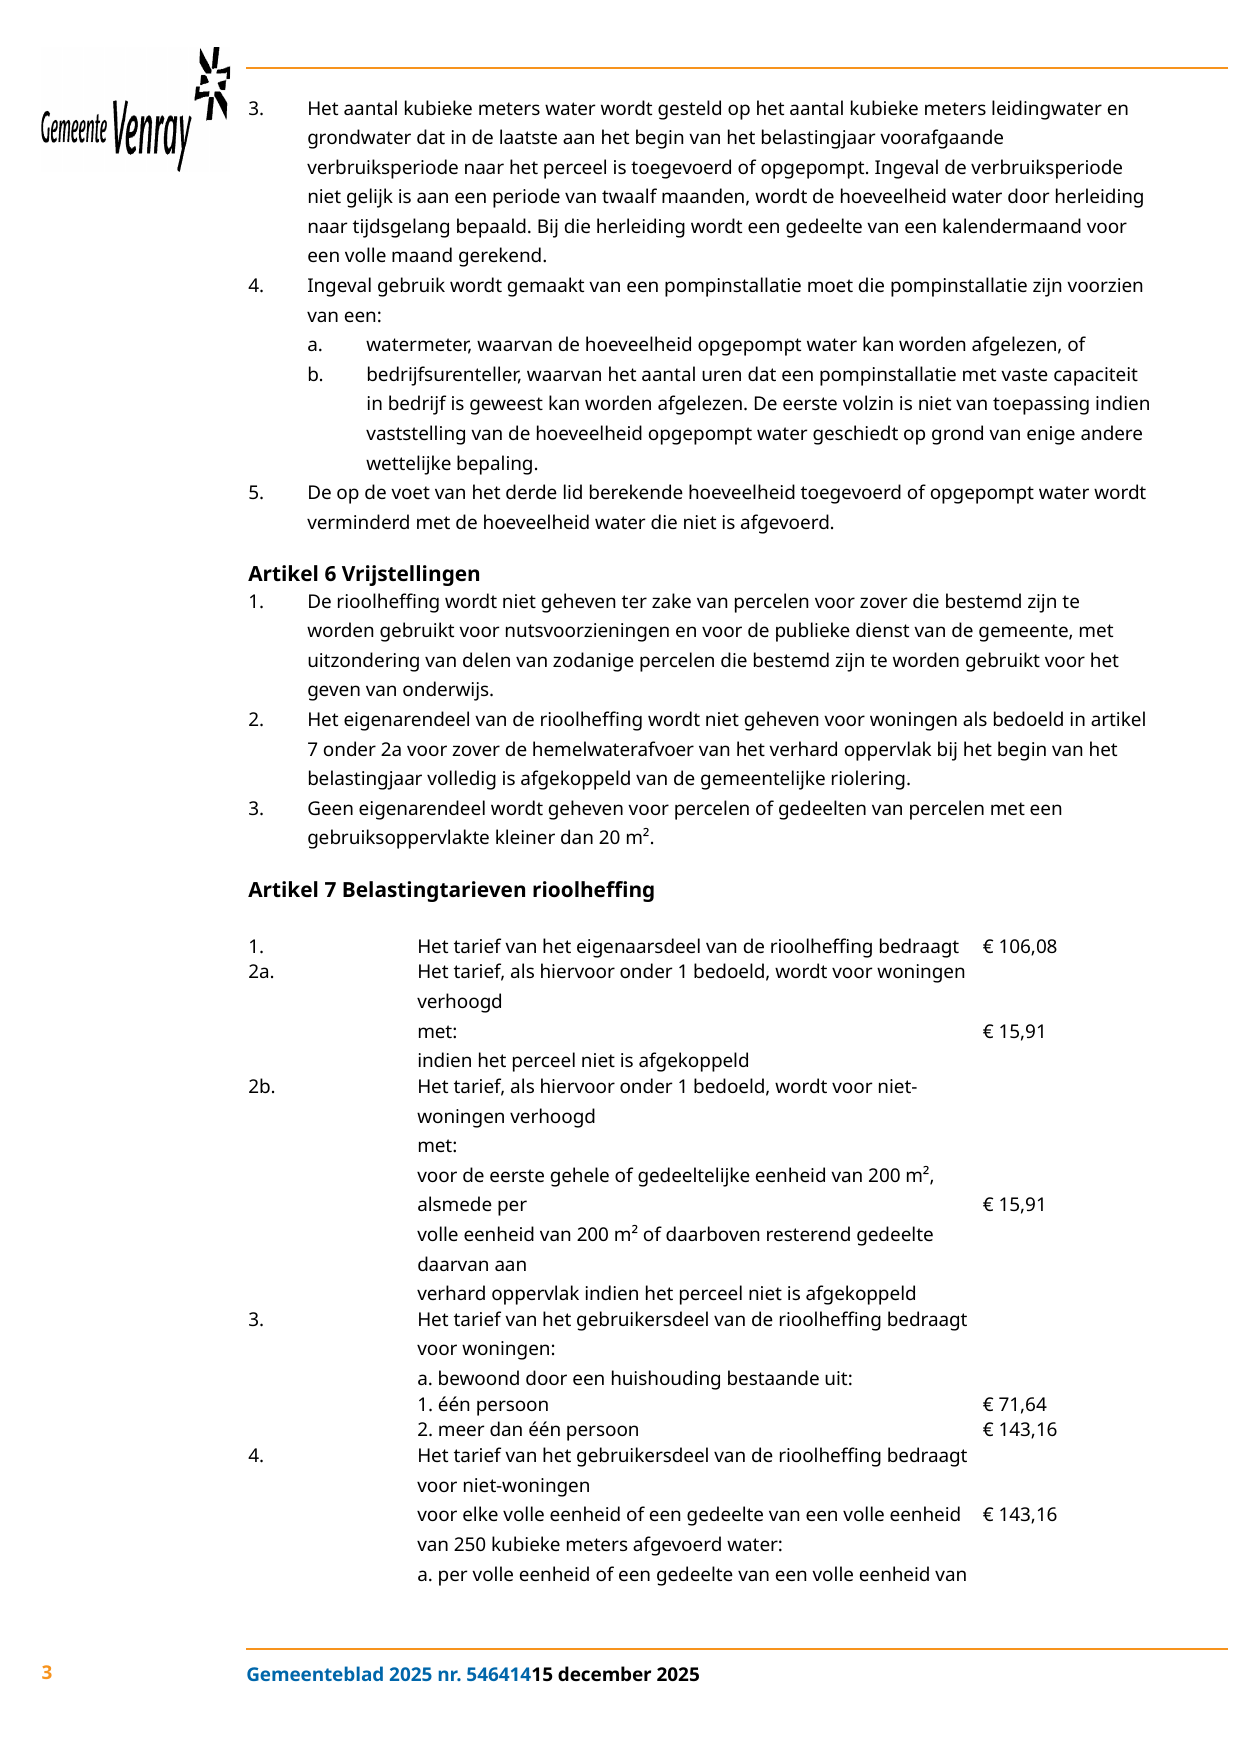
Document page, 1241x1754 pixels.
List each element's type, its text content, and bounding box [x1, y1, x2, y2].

list Ingeval gebruik wordt gemaakt van een pompinstallatie moet die pompinstallatie zijn voorzien van een: [248, 272, 1152, 328]
table_cell € 15,91 [983, 1073, 1152, 1306]
table_header Het tarief van het eigenaarsdeel van de rioolheffing bedraagt [417, 933, 983, 959]
table_cell Het tarief, als hiervoor onder 1 bedoeld, wordt voor woningen verhoogd met: indien het perceel niet is afgekoppeld [417, 959, 983, 1073]
table_cell 2. meer dan één persoon [417, 1417, 983, 1442]
table_cell € 143,16 [983, 1443, 1152, 1586]
table_cell 3. [248, 1306, 417, 1391]
table_cell € 143,16 [983, 1417, 1152, 1442]
table_cell [248, 1391, 417, 1417]
table_cell € 15,91 [983, 959, 1152, 1073]
table_cell [248, 1417, 417, 1442]
table_cell 2b. [248, 1073, 417, 1306]
table_header € 106,08 [983, 933, 1152, 959]
table_cell € 71,64 [983, 1391, 1152, 1417]
table_cell Het tarief van het gebruikersdeel van de rioolheffing bedraagt voor niet-woningen voor elke volle eenheid of een gedeelte van een volle eenheid van 250 kubieke meters afgevoerd water: a. per volle eenheid of een gedeelte van een volle eenheid van [417, 1443, 983, 1586]
text Artikel 6 Vrijstellingen [248, 559, 1152, 588]
table_cell 4. [248, 1443, 417, 1586]
list Het aantal kubieke meters water wordt gesteld op het aantal kubieke meters leidingwater en grondwater dat in de laatste aan het begin van het belastingjaar voorafgaande verbruiksperiode naar het perceel is toegevoerd of opgepompt. Ingeval de verbruiksperiode niet gelijk is aan een periode van twaalf maanden, wordt de hoeveelheid water door herleiding naar tijdsgelang bepaald. Bij die herleiding wordt een gedeelte van een kalendermaand voor een volle maand gerekend. [248, 95, 1152, 268]
table_cell [983, 1306, 1152, 1391]
table_cell Het tarief, als hiervoor onder 1 bedoeld, wordt voor niet-woningen verhoogd met: voor de eerste gehele of gedeeltelijke eenheid van 200 m², alsmede per volle eenheid van 200 m² of daarboven resterend gedeelte daarvan aan verhard oppervlak indien het perceel niet is afgekoppeld [417, 1073, 983, 1306]
list bedrijfsurenteller, waarvan het aantal uren dat een pompinstallatie met vaste capaciteit in bedrijf is geweest kan worden afgelezen. De eerste volzin is niet van toepassing indien vaststelling van de hoeveelheid opgepompt water geschiedt op grond van enige andere wettelijke bepaling. [307, 361, 1152, 476]
list Geen eigenarendeel wordt geheven voor percelen of gedeelten van percelen met een gebruiksoppervlakte kleiner dan 20 m². [248, 795, 1152, 850]
table_cell 1. één persoon [417, 1391, 983, 1417]
table_cell Het tarief van het gebruikersdeel van de rioolheffing bedraagt voor woningen: a. bewoond door een huishouding bestaande uit: [417, 1306, 983, 1391]
table_cell 2a. [248, 959, 417, 1073]
list De rioolheffing wordt niet geheven ter zake van percelen voor zover die bestemd zijn te worden gebruikt voor nutsvoorzieningen en voor de publieke dienst van de gemeente, met uitzondering van delen van zodanige percelen die bestemd zijn te worden gebruikt voor het geven van onderwijs. [248, 588, 1152, 702]
text Artikel 7 Belastingtarieven rioolheffing [248, 875, 1152, 903]
picture [41, 47, 231, 172]
table_header 1. [248, 933, 417, 959]
list watermeter, waarvan de hoeveelheid opgepompt water kan worden afgelezen, of [307, 331, 1152, 357]
list Het eigenarendeel van de rioolheffing wordt niet geheven voor woningen als bedoeld in artikel 7 onder 2a voor zover de hemelwaterafvoer van het verhard oppervlak bij het begin van het belastingjaar volledig is afgekoppeld van de gemeentelijke riolering. [248, 706, 1152, 791]
list De op de voet van het derde lid berekende hoeveelheid toegevoerd of opgepompt water wordt verminderd met de hoeveelheid water die niet is afgevoerd. [248, 479, 1152, 535]
